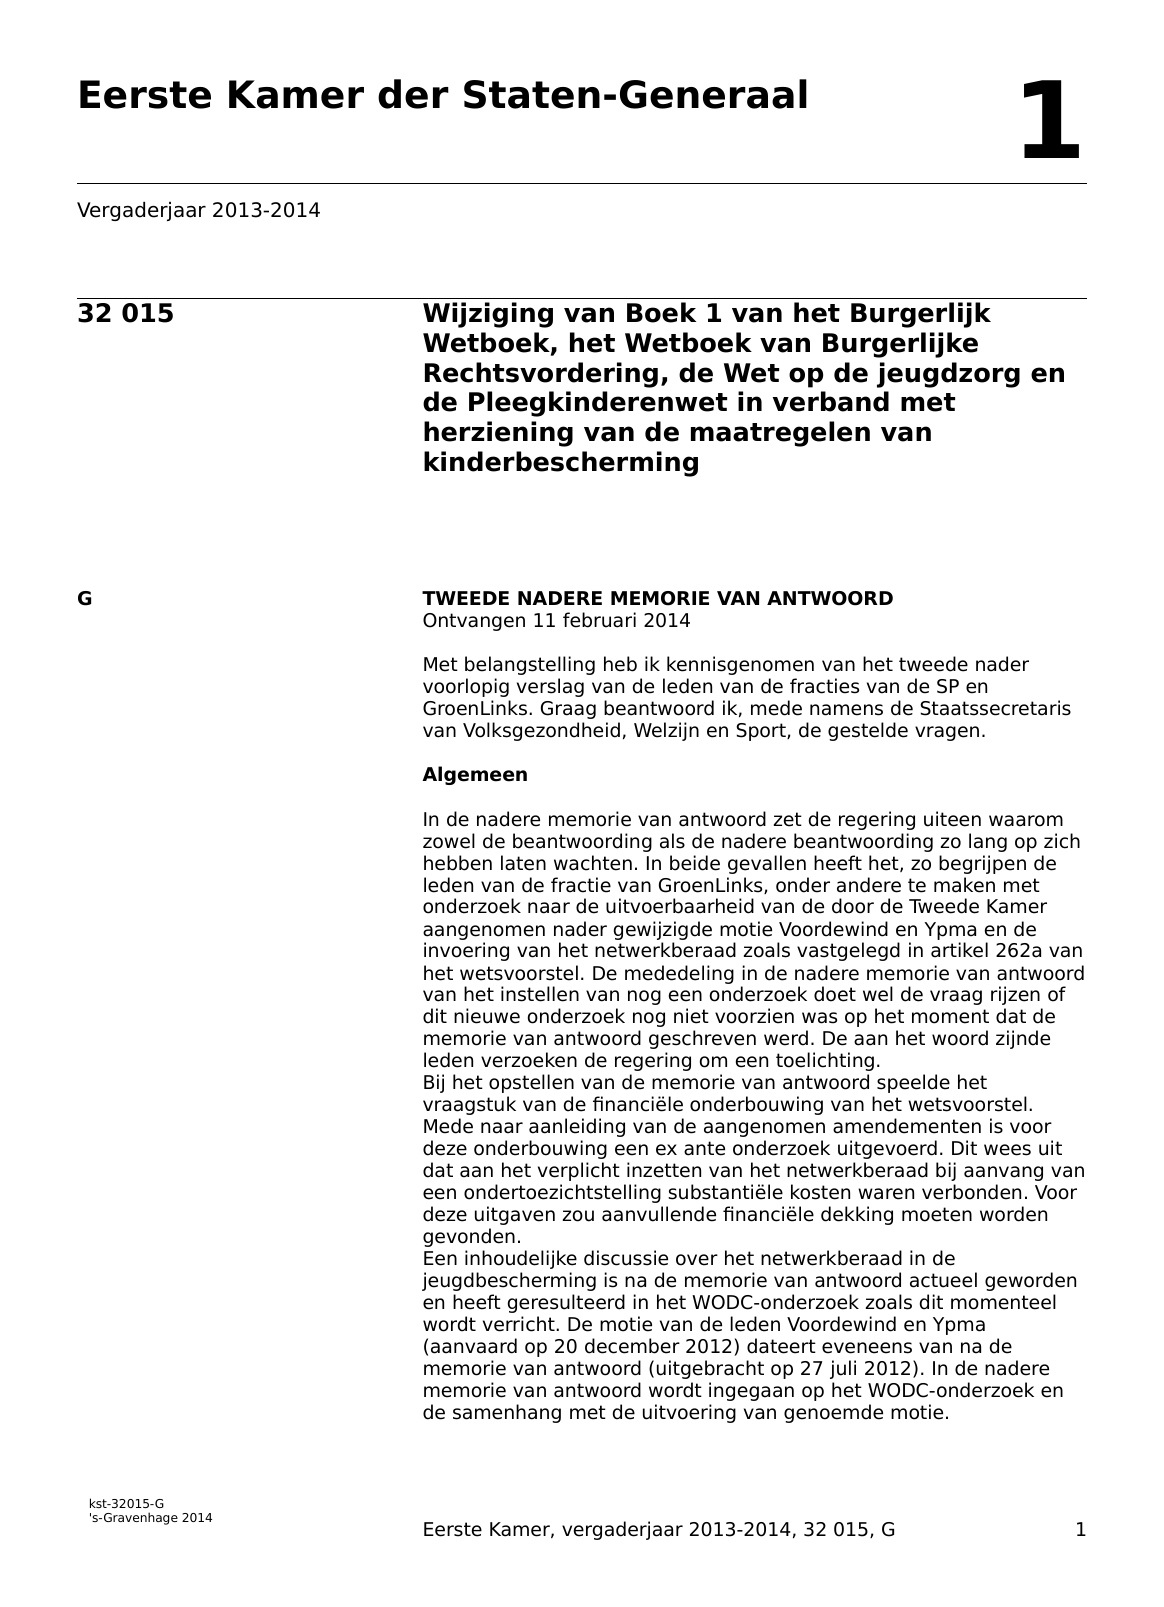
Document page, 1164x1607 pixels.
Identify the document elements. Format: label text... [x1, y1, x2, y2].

table_cell Vergaderjaar 2013-2014 [77, 184, 1087, 298]
text Een inhoudelijke discussie over het netwerkberaad in de jeugdbescherming is na de memorie van antwoord actueel geworden en heeft geresulteerd in het WODC-onderzoek zoals dit momenteel wordt verricht. De motie van de leden Voordewind en Ypma (aanvaard op 20 december 2012) dateert eveneens van na de memorie van antwoord (uitgebracht op 27 juli 2012). In de nadere memorie van antwoord wordt ingegaan op het WODC-onderzoek en de samenhang met de uitvoering van genoemde motie. [422, 1248, 1087, 1424]
text Bij het opstellen van de memorie van antwoord speelde het vraagstuk van de financiële onderbouwing van het wetsvoorstel. Mede naar aanleiding van de aangenomen amendementen is voor deze onderbouwing een ex ante onderzoek uitgevoerd. Dit wees uit dat aan het verplicht inzetten van het netwerkberaad bij aanvang van een ondertoezichtstelling substantiële kosten waren verbonden. Voor deze uitgaven zou aanvullende financiële dekking moeten worden gevonden. [422, 1072, 1087, 1248]
text In de nadere memorie van antwoord zet de regering uiteen waarom zowel de beantwoording als de nadere beantwoording zo lang op zich hebben laten wachten. In beide gevallen heeft het, zo begrijpen de leden van de fractie van GroenLinks, onder andere te maken met onderzoek naar de uitvoerbaarheid van de door de Tweede Kamer aangenomen nader gewijzigde motie Voordewind en Ypma en de invoering van het netwerkberaad zoals vastgelegd in artikel 262a van het wetsvoorstel. De mededeling in de nadere memorie van antwoord van het instellen van nog een onderzoek doet wel de vraag rijzen of dit nieuwe onderzoek nog niet voorzien was op het moment dat de memorie van antwoord geschreven werd. De aan het woord zijnde leden verzoeken de regering om een toelichting. [422, 808, 1087, 1072]
text Met belangstelling heb ik kennisgenomen van het tweede nader voorlopig verslag van de leden van de fracties van de SP en GroenLinks. Graag beantwoord ik, mede namens de Staatssecretaris van Volksgezondheid, Welzijn en Sport, de gestelde vragen. [422, 654, 1087, 742]
text kst-32015-G [88, 1497, 323, 1511]
subtitle G TWEEDE NADERE MEMORIE VAN ANTWOORD [77, 588, 1087, 610]
subtitle Algemeen [422, 764, 1087, 786]
table_header 1 [886, 59, 1087, 183]
table_header Eerste Kamer der Staten-Generaal [77, 59, 886, 183]
subtitle 32 015 Wijziging van Boek 1 van het Burgerlijk Wetboek, het Wetboek van Burgerlijke Rechtsvordering, de Wet op de jeugdzorg en de Pleegkinderenwet in verband met herziening van de maatregelen van kinderbescherming [77, 299, 1087, 477]
text 's-Gravenhage 2014 [88, 1511, 323, 1525]
text Ontvangen 11 februari 2014 [422, 610, 1087, 632]
